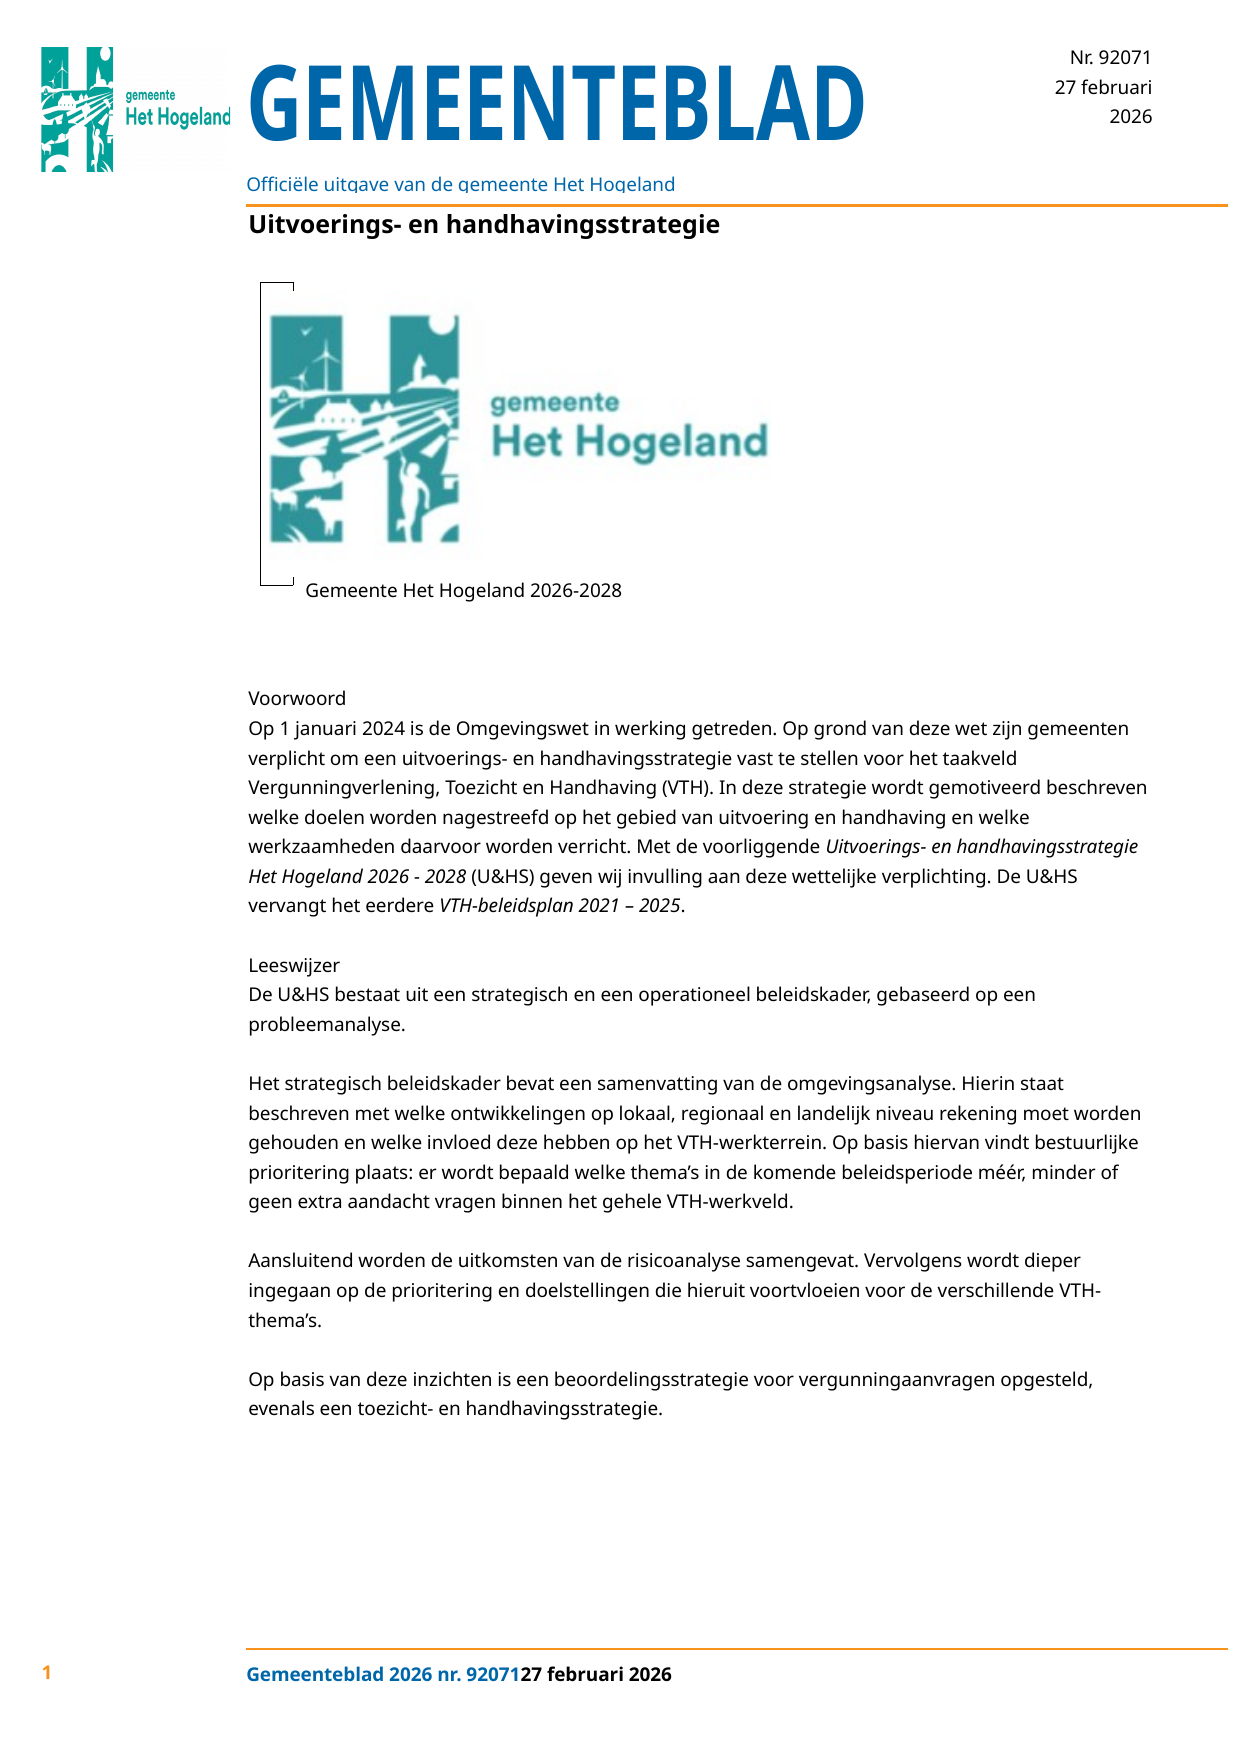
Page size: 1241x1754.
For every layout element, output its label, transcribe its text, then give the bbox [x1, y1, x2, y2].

text Aansluitend worden de uitkomsten van de risicoanalyse samengevat. Vervolgens wordt dieper ingegaan op de prioritering en doelstellingen die hieruit voortvloeien voor de verschillende VTH-thema’s. [248, 1248, 1152, 1332]
text De U&HS bestaat uit een strategisch en een operationeel beleidskader, gebaseerd op een probleemanalyse. [248, 981, 1152, 1037]
text Uitvoerings- en handhavingsstrategie [248, 207, 1152, 241]
text Op basis van deze inzichten is een beoordelingsstrategie voor vergunningaanvragen opgesteld, evenals een toezicht- en handhavingsstrategie. [248, 1366, 1152, 1421]
text Leeswijzer [248, 952, 1152, 977]
text Gemeente Het Hogeland 2026-2028 [248, 270, 1152, 603]
text Op 1 januari 2024 is de Omgevingswet in werking getreden. Op grond van deze wet zijn gemeenten verplicht om een uitvoerings- en handhavingsstrategie vast te stellen voor het taakveld Vergunningverlening, Toezicht en Handhaving (VTH). In deze strategie wordt gemotiveerd beschreven welke doelen worden nagestreefd op het gebied van uitvoering en handhaving en welke werkzaamheden daarvoor worden verricht. Met de voorliggende Uitvoerings- en handhavingsstrategie Het Hogeland 2026 - 2028 (U&HS) geven wij invulling aan deze wettelijke verplichting. De U&HS vervangt het eerdere VTH-beleidsplan 2021 – 2025. [248, 715, 1152, 918]
text Voorwoord [248, 686, 1152, 711]
picture [268, 291, 771, 577]
text Het strategisch beleidskader bevat een samenvatting van de omgevingsanalyse. Hierin staat beschreven met welke ontwikkelingen op lokaal, regionaal en landelijk niveau rekening moet worden gehouden en welke invloed deze hebben op het VTH-werkterrein. Op basis hiervan vindt bestuurlijke prioritering plaats: er wordt bepaald welke thema’s in de komende beleidsperiode méér, minder of geen extra aandacht vragen binnen het gehele VTH-werkveld. [248, 1070, 1152, 1214]
picture [41, 47, 231, 172]
